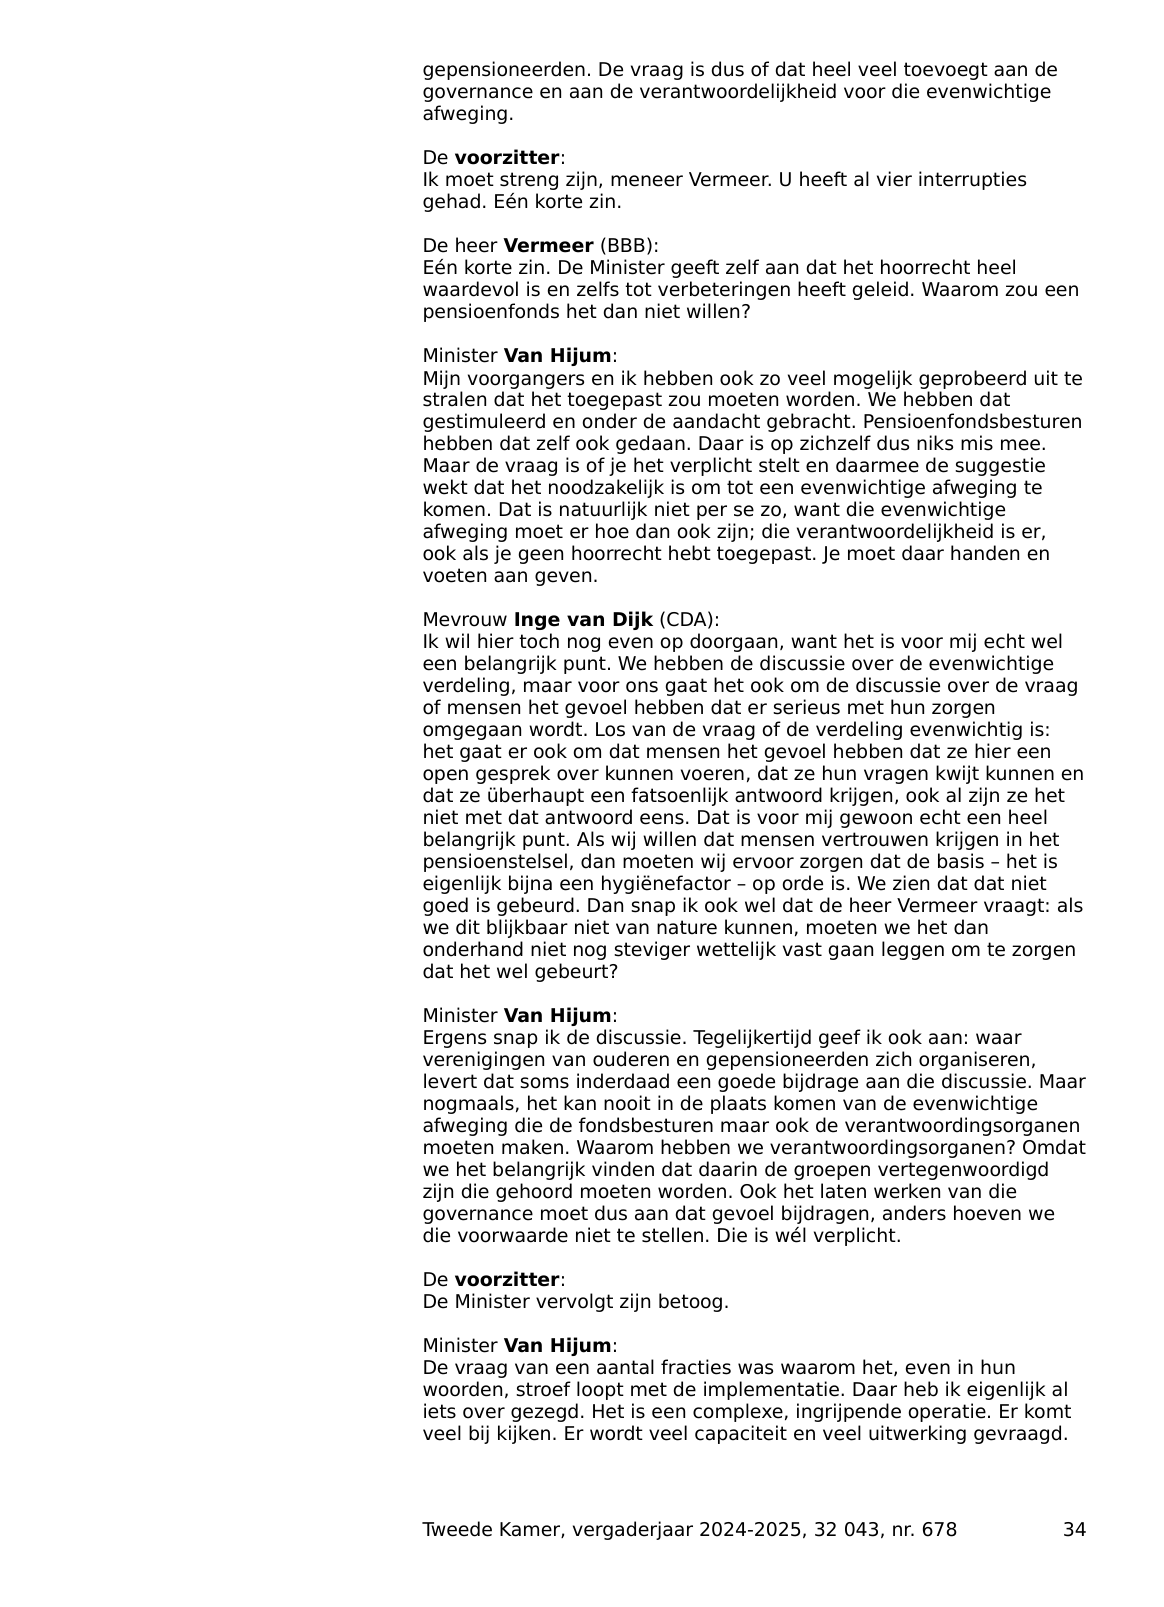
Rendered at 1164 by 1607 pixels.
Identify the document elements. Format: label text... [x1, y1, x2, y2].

text Minister Van Hijum: [422, 1005, 1087, 1027]
text De voorzitter: [422, 1269, 1087, 1291]
text Eén korte zin. De Minister geeft zelf aan dat het hoorrecht heel waardevol is en zelfs tot verbeteringen heeft geleid. Waarom zou een pensioenfonds het dan niet willen? [422, 257, 1087, 323]
text Ik moet streng zijn, meneer Vermeer. U heeft al vier interrupties gehad. Eén korte zin. [422, 169, 1087, 213]
text De Minister vervolgt zijn betoog. [422, 1291, 1087, 1313]
text De heer Vermeer (BBB): [422, 235, 1087, 257]
text Minister Van Hijum: [422, 1335, 1087, 1357]
text Ergens snap ik de discussie. Tegelijkertijd geef ik ook aan: waar verenigingen van ouderen en gepensioneerden zich organiseren, levert dat soms inderdaad een goede bijdrage aan die discussie. Maar nogmaals, het kan nooit in de plaats komen van de evenwichtige afweging die de fondsbesturen maar ook de verantwoordingsorganen moeten maken. Waarom hebben we verantwoordingsorganen? Omdat we het belangrijk vinden dat daarin de groepen vertegenwoordigd zijn die gehoord moeten worden. Ook het laten werken van die governance moet dus aan dat gevoel bijdragen, anders hoeven we die voorwaarde niet te stellen. Die is wél verplicht. [422, 1027, 1087, 1247]
text De vraag van een aantal fracties was waarom het, even in hun woorden, stroef loopt met de implementatie. Daar heb ik eigenlijk al iets over gezegd. Het is een complexe, ingrijpende operatie. Er komt veel bij kijken. Er wordt veel capaciteit en veel uitwerking gevraagd. [422, 1357, 1087, 1445]
text Mevrouw Inge van Dijk (CDA): [422, 609, 1087, 631]
text Mijn voorgangers en ik hebben ook zo veel mogelijk geprobeerd uit te stralen dat het toegepast zou moeten worden. We hebben dat gestimuleerd en onder de aandacht gebracht. Pensioenfondsbesturen hebben dat zelf ook gedaan. Daar is op zichzelf dus niks mis mee. Maar de vraag is of je het verplicht stelt en daarmee de suggestie wekt dat het noodzakelijk is om tot een evenwichtige afweging te komen. Dat is natuurlijk niet per se zo, want die evenwichtige afweging moet er hoe dan ook zijn; die verantwoordelijkheid is er, ook als je geen hoorrecht hebt toegepast. Je moet daar handen en voeten aan geven. [422, 367, 1087, 587]
text Minister Van Hijum: [422, 345, 1087, 367]
text De voorzitter: [422, 147, 1087, 169]
text gepensioneerden. De vraag is dus of dat heel veel toevoegt aan de governance en aan de verantwoordelijkheid voor die evenwichtige afweging. [422, 59, 1087, 125]
text Ik wil hier toch nog even op doorgaan, want het is voor mij echt wel een belangrijk punt. We hebben de discussie over de evenwichtige verdeling, maar voor ons gaat het ook om de discussie over de vraag of mensen het gevoel hebben dat er serieus met hun zorgen omgegaan wordt. Los van de vraag of de verdeling evenwichtig is: het gaat er ook om dat mensen het gevoel hebben dat ze hier een open gesprek over kunnen voeren, dat ze hun vragen kwijt kunnen en dat ze überhaupt een fatsoenlijk antwoord krijgen, ook al zijn ze het niet met dat antwoord eens. Dat is voor mij gewoon echt een heel belangrijk punt. Als wij willen dat mensen vertrouwen krijgen in het pensioenstelsel, dan moeten wij ervoor zorgen dat de basis – het is eigenlijk bijna een hygiënefactor – op orde is. We zien dat dat niet goed is gebeurd. Dan snap ik ook wel dat de heer Vermeer vraagt: als we dit blijkbaar niet van nature kunnen, moeten we het dan onderhand niet nog steviger wettelijk vast gaan leggen om te zorgen dat het wel gebeurt? [422, 631, 1087, 983]
